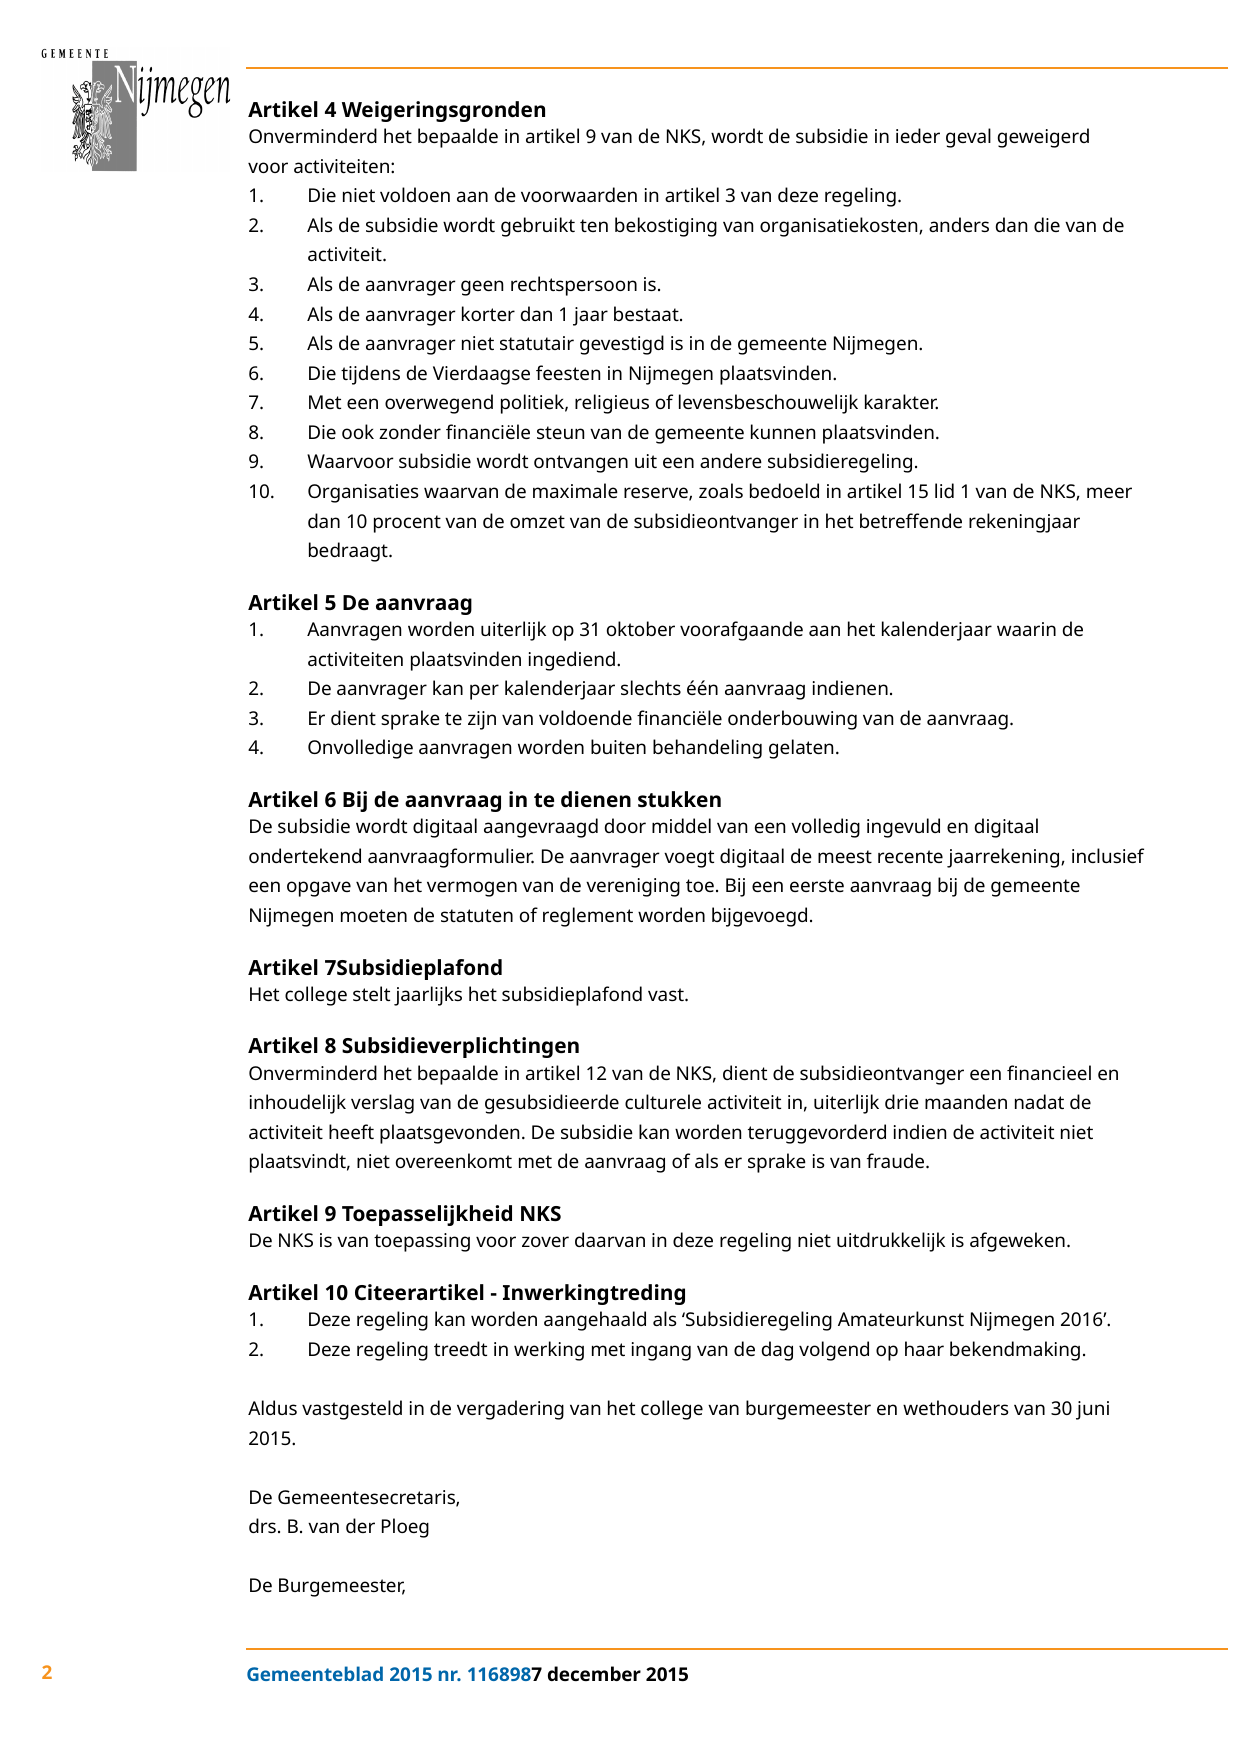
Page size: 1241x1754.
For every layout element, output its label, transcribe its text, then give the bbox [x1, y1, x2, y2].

list Er dient sprake te zijn van voldoende financiële onderbouwing van de aanvraag. [248, 705, 1152, 731]
text Artikel 5 De aanvraag [248, 588, 1152, 616]
list Als de aanvrager korter dan 1 jaar bestaat. [248, 301, 1152, 326]
text Onverminderd het bepaalde in artikel 9 van de NKS, wordt de subsidie in ieder geval geweigerd [248, 123, 1152, 149]
list Aanvragen worden uiterlijk op 31 oktober voorafgaande aan het kalenderjaar waarin de activiteiten plaatsvinden ingediend. [248, 616, 1152, 672]
text Artikel 10 Citeerartikel - Inwerkingtreding [248, 1278, 1152, 1306]
list Deze regeling kan worden aangehaald als ‘Subsidieregeling Amateurkunst Nijmegen 2016’. [248, 1306, 1152, 1332]
text De Burgemeester, [248, 1573, 1152, 1598]
list Als de subsidie wordt gebruikt ten bekostiging van organisatiekosten, anders dan die van de activiteit. [248, 212, 1152, 267]
text voor activiteiten: [248, 153, 1152, 178]
text Onverminderd het bepaalde in artikel 12 van de NKS, dient de subsidieontvanger een financieel en inhoudelijk verslag van de gesubsidieerde culturele activiteit in, uiterlijk drie maanden nadat de activiteit heeft plaatsgevonden. De subsidie kan worden teruggevorderd indien de activiteit niet plaatsvindt, niet overeenkomt met de aanvraag of als er sprake is van fraude. [248, 1060, 1152, 1174]
list Onvolledige aanvragen worden buiten behandeling gelaten. [248, 734, 1152, 760]
list Die niet voldoen aan de voorwaarden in artikel 3 van deze regeling. [248, 182, 1152, 208]
list Die tijdens de Vierdaagse feesten in Nijmegen plaatsvinden. [248, 360, 1152, 386]
text Artikel 9 Toepasselijkheid NKS [248, 1199, 1152, 1227]
text Artikel 8 Subsidieverplichtingen [248, 1031, 1152, 1060]
text drs. B. van der Ploeg [248, 1513, 1152, 1539]
list Als de aanvrager geen rechtspersoon is. [248, 271, 1152, 297]
text Artikel 7Subsidieplafond [248, 953, 1152, 981]
text De NKS is van toepassing voor zover daarvan in deze regeling niet uitdrukkelijk is afgeweken. [248, 1227, 1152, 1253]
text Het college stelt jaarlijks het subsidieplafond vast. [248, 981, 1152, 1007]
list De aanvrager kan per kalenderjaar slechts één aanvraag indienen. [248, 675, 1152, 701]
text Artikel 6 Bij de aanvraag in te dienen stukken [248, 785, 1152, 813]
list Die ook zonder financiële steun van de gemeente kunnen plaatsvinden. [248, 419, 1152, 445]
list Als de aanvrager niet statutair gevestigd is in de gemeente Nijmegen. [248, 330, 1152, 356]
text De subsidie wordt digitaal aangevraagd door middel van een volledig ingevuld en digitaal ondertekend aanvraagformulier. De aanvrager voegt digitaal de meest recente jaarrekening, inclusief een opgave van het vermogen van de vereniging toe. Bij een eerste aanvraag bij de gemeente Nijmegen moeten de statuten of reglement worden bijgevoegd. [248, 813, 1152, 928]
text De Gemeentesecretaris, [248, 1484, 1152, 1509]
picture [41, 47, 231, 172]
text Aldus vastgesteld in de vergadering van het college van burgemeester en wethouders van 30 juni 2015. [248, 1395, 1152, 1450]
list Waarvoor subsidie wordt ontvangen uit een andere subsidieregeling. [248, 449, 1152, 474]
text Artikel 4 Weigeringsgronden [248, 95, 1152, 123]
list Organisaties waarvan de maximale reserve, zoals bedoeld in artikel 15 lid 1 van de NKS, meer dan 10 procent van de omzet van de subsidieontvanger in het betreffende rekeningjaar bedraagt. [248, 478, 1152, 563]
list Deze regeling treedt in werking met ingang van de dag volgend op haar bekendmaking. [248, 1336, 1152, 1362]
list Met een overwegend politiek, religieus of levensbeschouwelijk karakter. [248, 389, 1152, 415]
